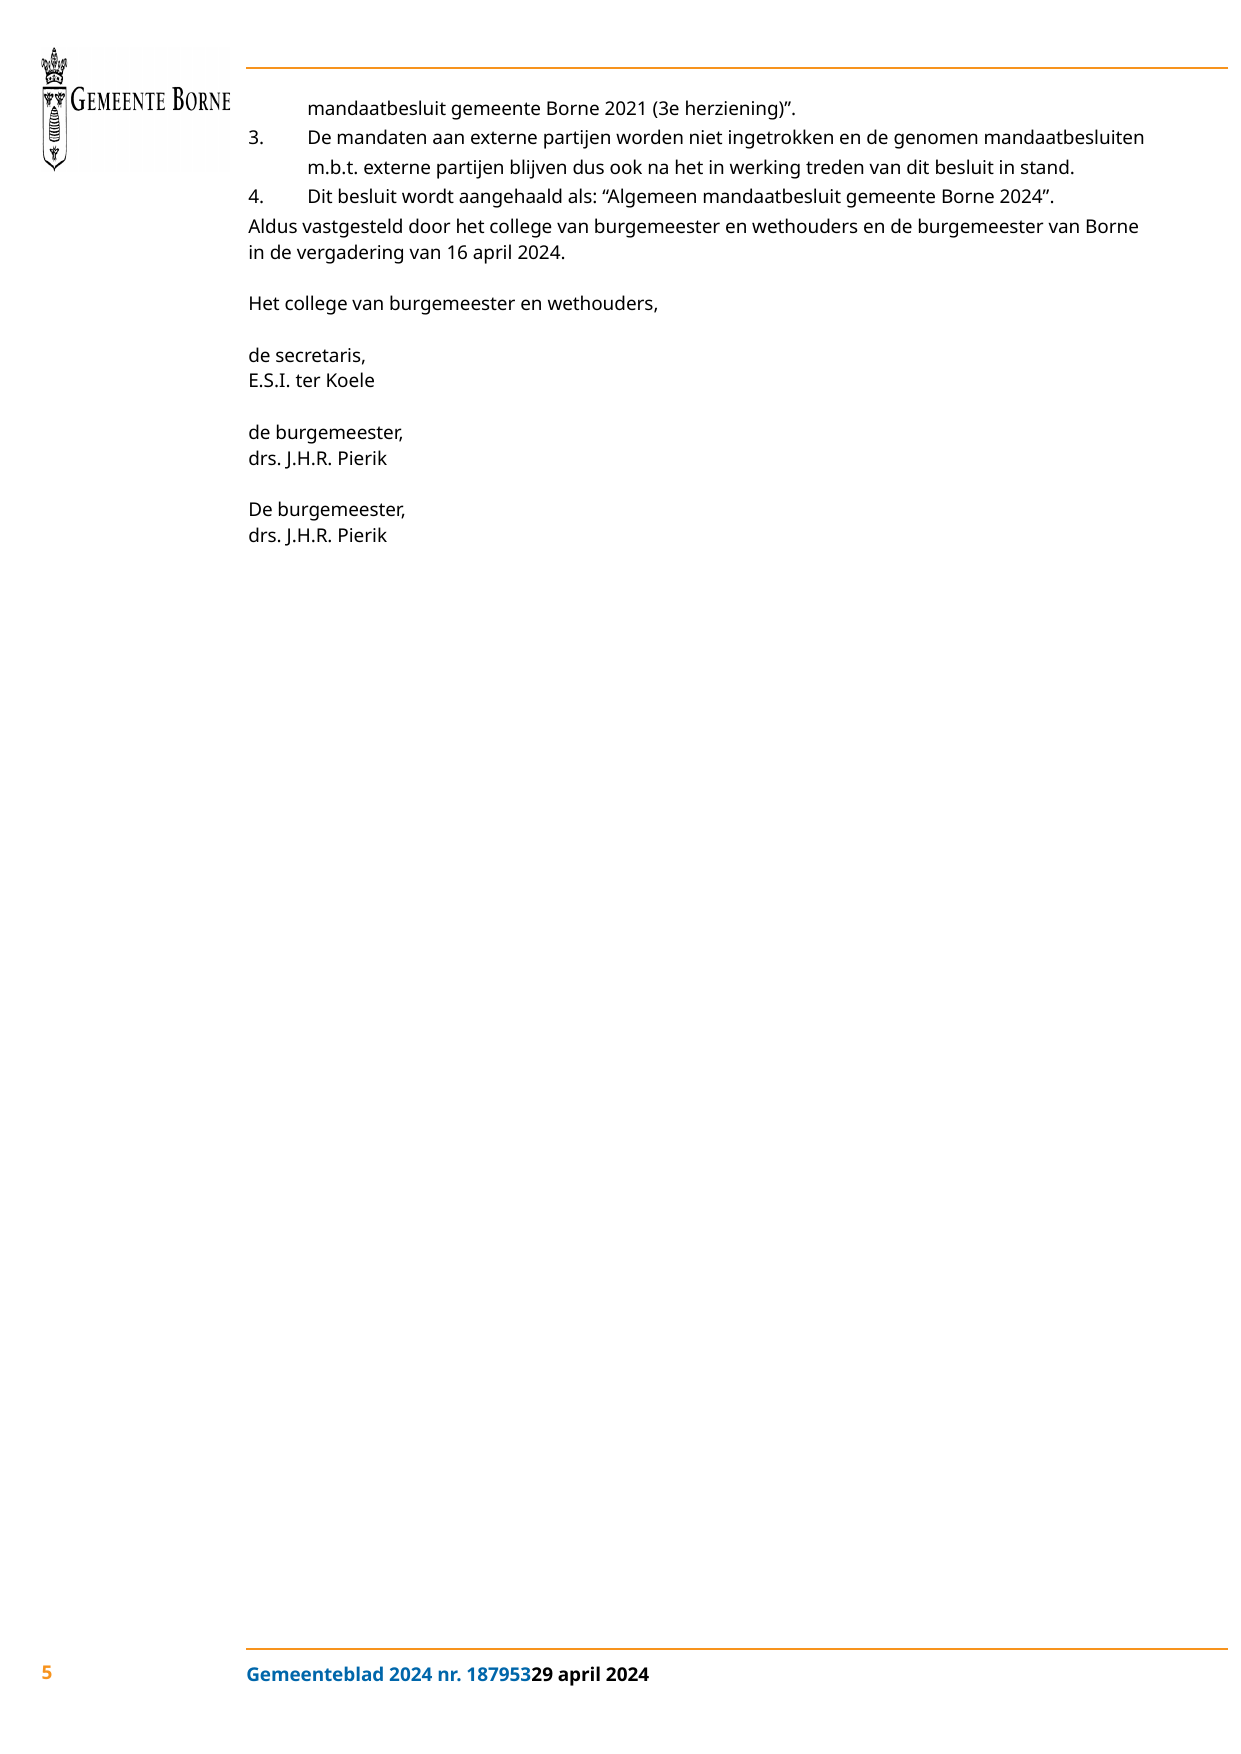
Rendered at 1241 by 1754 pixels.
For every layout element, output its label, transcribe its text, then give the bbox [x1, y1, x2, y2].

text de burgemeester, [248, 419, 1152, 445]
text De burgemeester, [248, 496, 1152, 522]
text Het college van burgemeester en wethouders, [248, 290, 1152, 316]
text Aldus vastgesteld door het college van burgemeester en wethouders en de burgemeester van Borne in de vergadering van 16 april 2024. [248, 213, 1152, 264]
text E.S.I. ter Koele [248, 367, 1152, 393]
picture [41, 47, 231, 172]
list mandaatbesluit gemeente Borne 2021 (3e herziening)”. [248, 95, 1152, 121]
text drs. J.H.R. Pierik [248, 445, 1152, 470]
list De mandaten aan externe partijen worden niet ingetrokken en de genomen mandaatbesluiten m.b.t. externe partijen blijven dus ook na het in werking treden van dit besluit in stand. [248, 124, 1152, 180]
text de secretaris, [248, 342, 1152, 367]
list Dit besluit wordt aangehaald als: “Algemeen mandaatbesluit gemeente Borne 2024”. [248, 183, 1152, 209]
text drs. J.H.R. Pierik [248, 522, 1152, 548]
